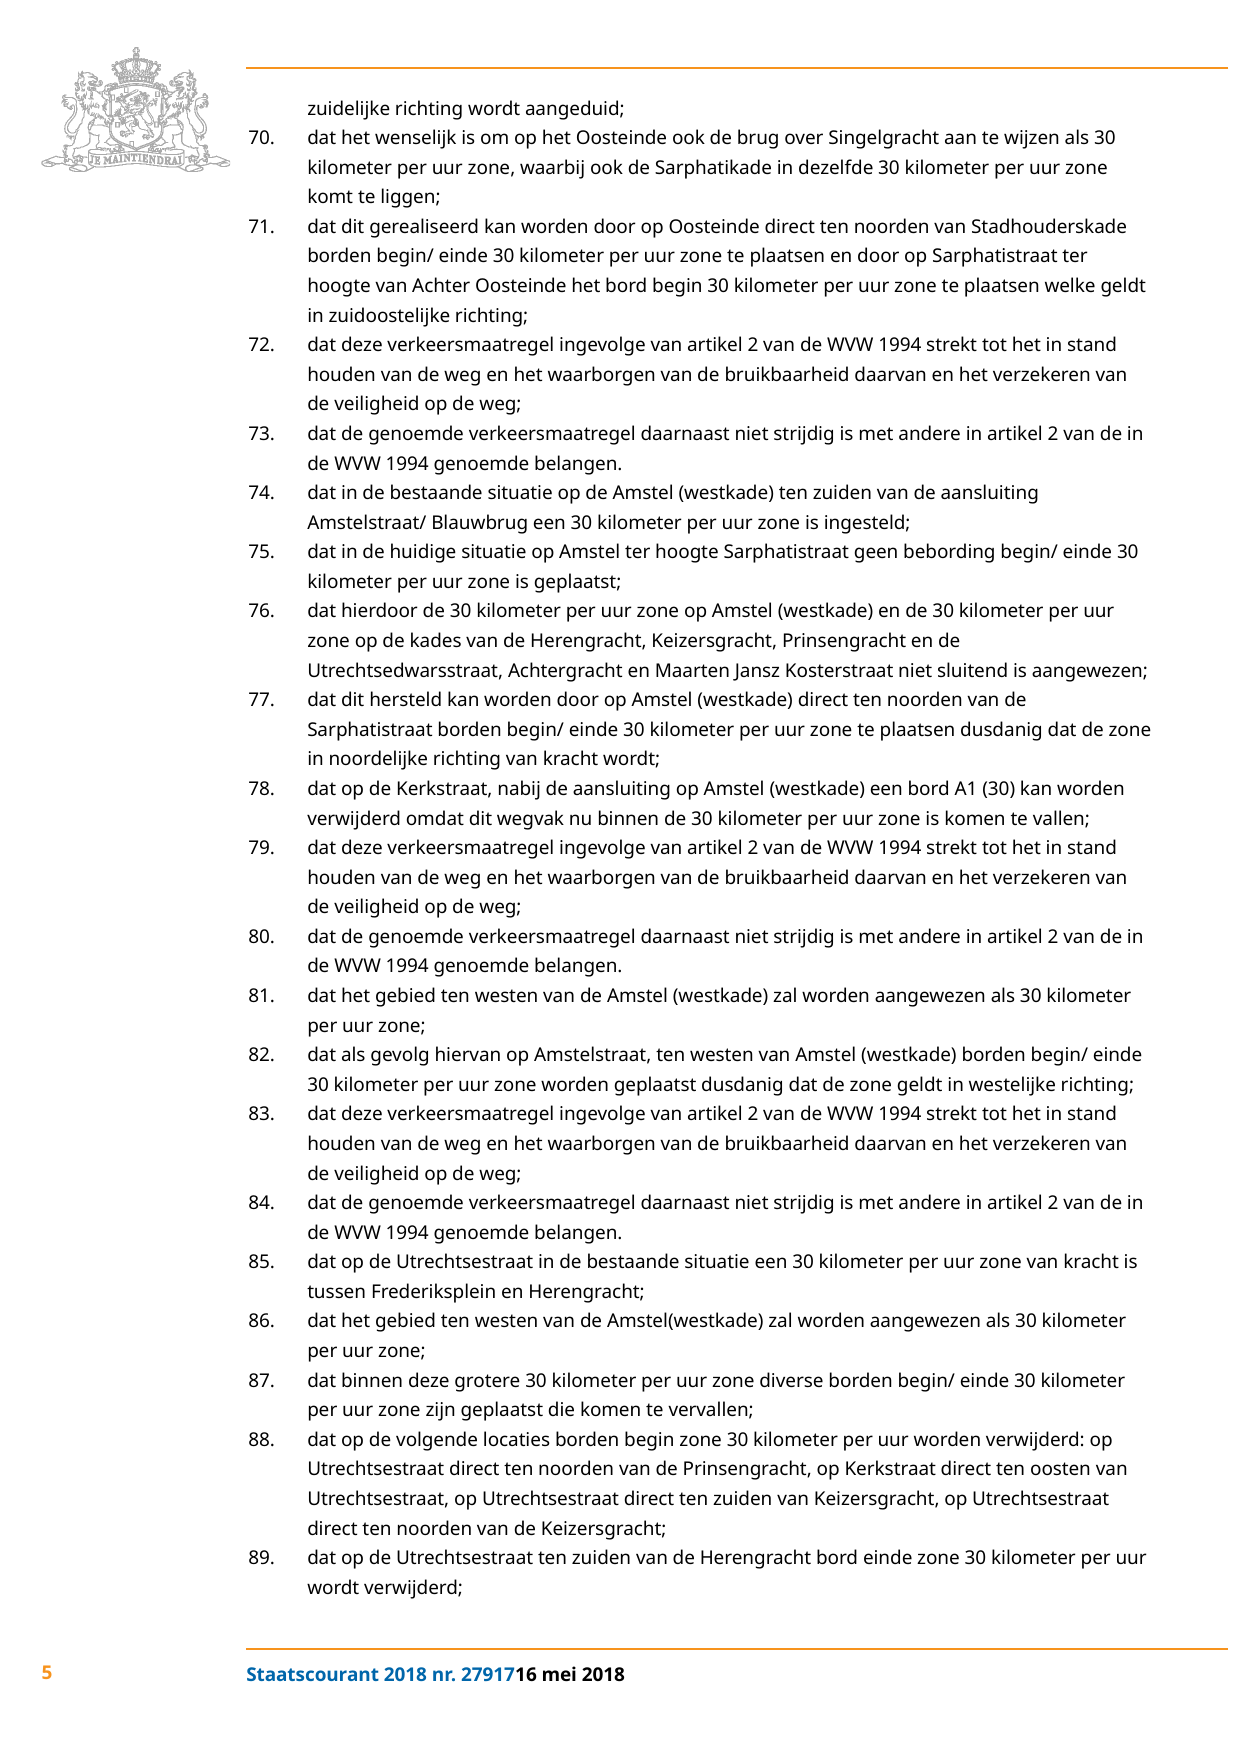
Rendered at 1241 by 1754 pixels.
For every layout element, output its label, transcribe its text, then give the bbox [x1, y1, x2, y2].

list dat binnen deze grotere 30 kilometer per uur zone diverse borden begin/ einde 30 kilometer per uur zone zijn geplaatst die komen te vervallen; [248, 1367, 1152, 1422]
list dat de genoemde verkeersmaatregel daarnaast niet strijdig is met andere in artikel 2 van de in de WVW 1994 genoemde belangen. [248, 923, 1152, 978]
list dat het wenselijk is om op het Oosteinde ook de brug over Singelgracht aan te wijzen als 30 kilometer per uur zone, waarbij ook de Sarphatikade in dezelfde 30 kilometer per uur zone komt te liggen; [248, 124, 1152, 209]
list dat het gebied ten westen van de Amstel(westkade) zal worden aangewezen als 30 kilometer per uur zone; [248, 1308, 1152, 1363]
list dat op de Utrechtsestraat ten zuiden van de Herengracht bord einde zone 30 kilometer per uur wordt verwijderd; [248, 1544, 1152, 1600]
list dat deze verkeersmaatregel ingevolge van artikel 2 van de WVW 1994 strekt tot het in stand houden van de weg en het waarborgen van de bruikbaarheid daarvan en het verzekeren van de veiligheid op de weg; [248, 331, 1152, 416]
list dat deze verkeersmaatregel ingevolge van artikel 2 van de WVW 1994 strekt tot het in stand houden van de weg en het waarborgen van de bruikbaarheid daarvan en het verzekeren van de veiligheid op de weg; [248, 1101, 1152, 1186]
list dat de genoemde verkeersmaatregel daarnaast niet strijdig is met andere in artikel 2 van de in de WVW 1994 genoemde belangen. [248, 1189, 1152, 1245]
list dat hierdoor de 30 kilometer per uur zone op Amstel (westkade) en de 30 kilometer per uur zone op de kades van de Herengracht, Keizersgracht, Prinsengracht en de Utrechtsedwarsstraat, Achtergracht en Maarten Jansz Kosterstraat niet sluitend is aangewezen; [248, 598, 1152, 683]
list dat op de volgende locaties borden begin zone 30 kilometer per uur worden verwijderd: op Utrechtsestraat direct ten noorden van de Prinsengracht, op Kerkstraat direct ten oosten van Utrechtsestraat, op Utrechtsestraat direct ten zuiden van Keizersgracht, op Utrechtsestraat direct ten noorden van de Keizersgracht; [248, 1426, 1152, 1541]
picture [41, 47, 231, 172]
list dat dit gerealiseerd kan worden door op Oosteinde direct ten noorden van Stadhouderskade borden begin/ einde 30 kilometer per uur zone te plaatsen en door op Sarphatistraat ter hoogte van Achter Oosteinde het bord begin 30 kilometer per uur zone te plaatsen welke geldt in zuidoostelijke richting; [248, 213, 1152, 328]
list dat dit hersteld kan worden door op Amstel (westkade) direct ten noorden van de Sarphatistraat borden begin/ einde 30 kilometer per uur zone te plaatsen dusdanig dat de zone in noordelijke richting van kracht wordt; [248, 686, 1152, 771]
list dat in de huidige situatie op Amstel ter hoogte Sarphatistraat geen bebording begin/ einde 30 kilometer per uur zone is geplaatst; [248, 538, 1152, 594]
list dat in de bestaande situatie op de Amstel (westkade) ten zuiden van de aansluiting Amstelstraat/ Blauwbrug een 30 kilometer per uur zone is ingesteld; [248, 479, 1152, 535]
list dat de genoemde verkeersmaatregel daarnaast niet strijdig is met andere in artikel 2 van de in de WVW 1994 genoemde belangen. [248, 420, 1152, 476]
list dat als gevolg hiervan op Amstelstraat, ten westen van Amstel (westkade) borden begin/ einde 30 kilometer per uur zone worden geplaatst dusdanig dat de zone geldt in westelijke richting; [248, 1041, 1152, 1097]
list dat deze verkeersmaatregel ingevolge van artikel 2 van de WVW 1994 strekt tot het in stand houden van de weg en het waarborgen van de bruikbaarheid daarvan en het verzekeren van de veiligheid op de weg; [248, 834, 1152, 919]
list dat het gebied ten westen van de Amstel (westkade) zal worden aangewezen als 30 kilometer per uur zone; [248, 982, 1152, 1038]
list dat op de Kerkstraat, nabij de aansluiting op Amstel (westkade) een bord A1 (30) kan worden verwijderd omdat dit wegvak nu binnen de 30 kilometer per uur zone is komen te vallen; [248, 775, 1152, 831]
list dat op de Utrechtsestraat in de bestaande situatie een 30 kilometer per uur zone van kracht is tussen Frederiksplein en Herengracht; [248, 1248, 1152, 1304]
list zuidelijke richting wordt aangeduid; [248, 95, 1152, 121]
